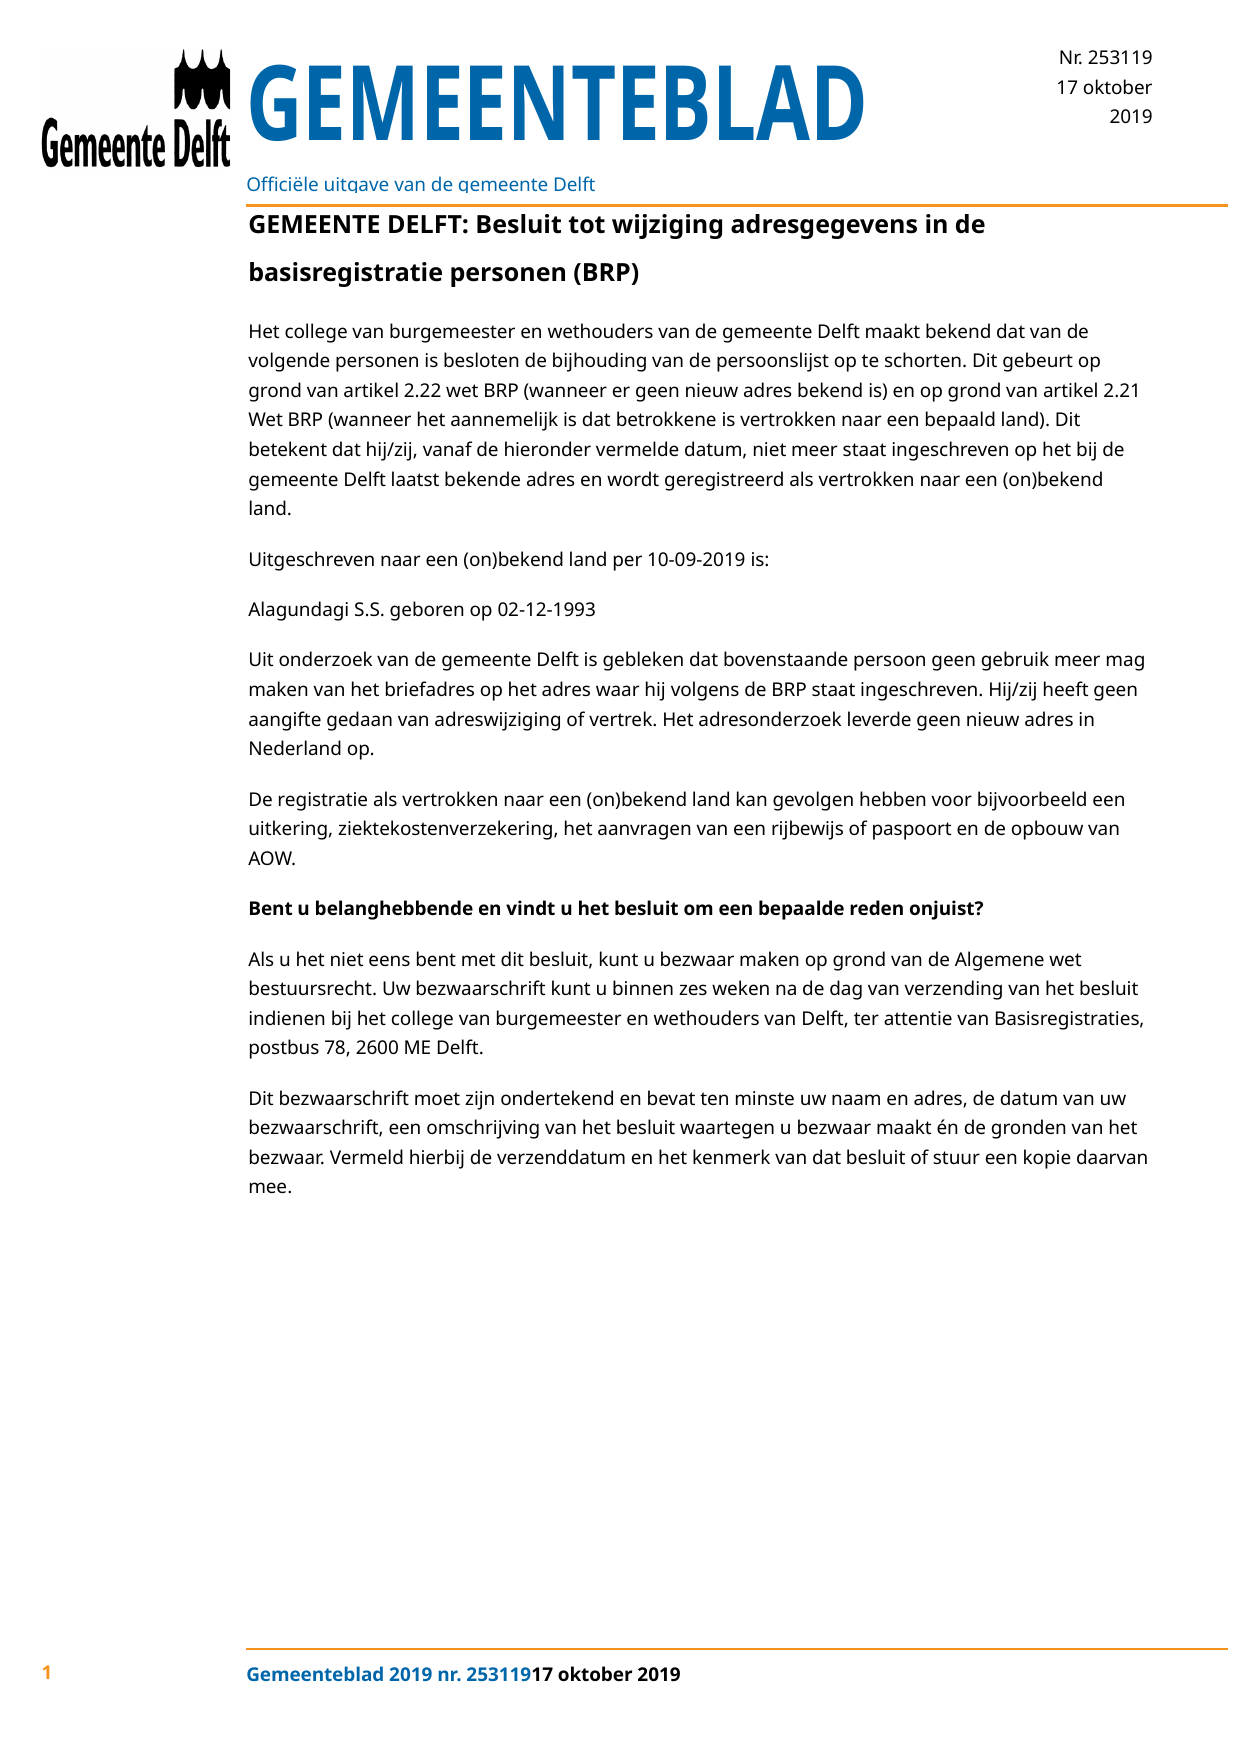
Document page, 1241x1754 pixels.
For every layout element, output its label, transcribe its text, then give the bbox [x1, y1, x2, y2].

text Bent u belanghebbende en vindt u het besluit om een bepaalde reden onjuist? [248, 895, 1152, 921]
picture [41, 47, 231, 172]
text Dit bezwaarschrift moet zijn ondertekend en bevat ten minste uw naam en adres, de datum van uw bezwaarschrift, een omschrijving van het besluit waartegen u bezwaar maakt én de gronden van het bezwaar. Vermeld hierbij de verzenddatum en het kenmerk van dat besluit of stuur een kopie daarvan mee. [248, 1085, 1152, 1199]
text Als u het niet eens bent met dit besluit, kunt u bezwaar maken op grond van de Algemene wet bestuursrecht. Uw bezwaarschrift kunt u binnen zes weken na de dag van verzending van het besluit indienen bij het college van burgemeester en wethouders van Delft, ter attentie van Basisregistraties, postbus 78, 2600 ME Delft. [248, 946, 1152, 1060]
text GEMEENTE DELFT: Besluit tot wijziging adresgegevens in de basisregistratie personen (BRP) [248, 207, 1152, 288]
text Alagundagi S.S. geboren op 02-12-1993 [248, 596, 1152, 622]
text Het college van burgemeester en wethouders van de gemeente Delft maakt bekend dat van de volgende personen is besloten de bijhouding van de persoonslijst op te schorten. Dit gebeurt op grond van artikel 2.22 wet BRP (wanneer er geen nieuw adres bekend is) en op grond van artikel 2.21 Wet BRP (wanneer het aannemelijk is dat betrokkene is vertrokken naar een bepaald land). Dit betekent dat hij/zij, vanaf de hieronder vermelde datum, niet meer staat ingeschreven op het bij de gemeente Delft laatst bekende adres en wordt geregistreerd als vertrokken naar een (on)bekend land. [248, 318, 1152, 521]
text Uitgeschreven naar een (on)bekend land per 10-09-2019 is: [248, 546, 1152, 572]
text Uit onderzoek van de gemeente Delft is gebleken dat bovenstaande persoon geen gebruik meer mag maken van het briefadres op het adres waar hij volgens de BRP staat ingeschreven. Hij/zij heeft geen aangifte gedaan van adreswijziging of vertrek. Het adresonderzoek leverde geen nieuw adres in Nederland op. [248, 647, 1152, 761]
text De registratie als vertrokken naar een (on)bekend land kan gevolgen hebben voor bijvoorbeeld een uitkering, ziektekostenverzekering, het aanvragen van een rijbewijs of paspoort en de opbouw van AOW. [248, 786, 1152, 871]
